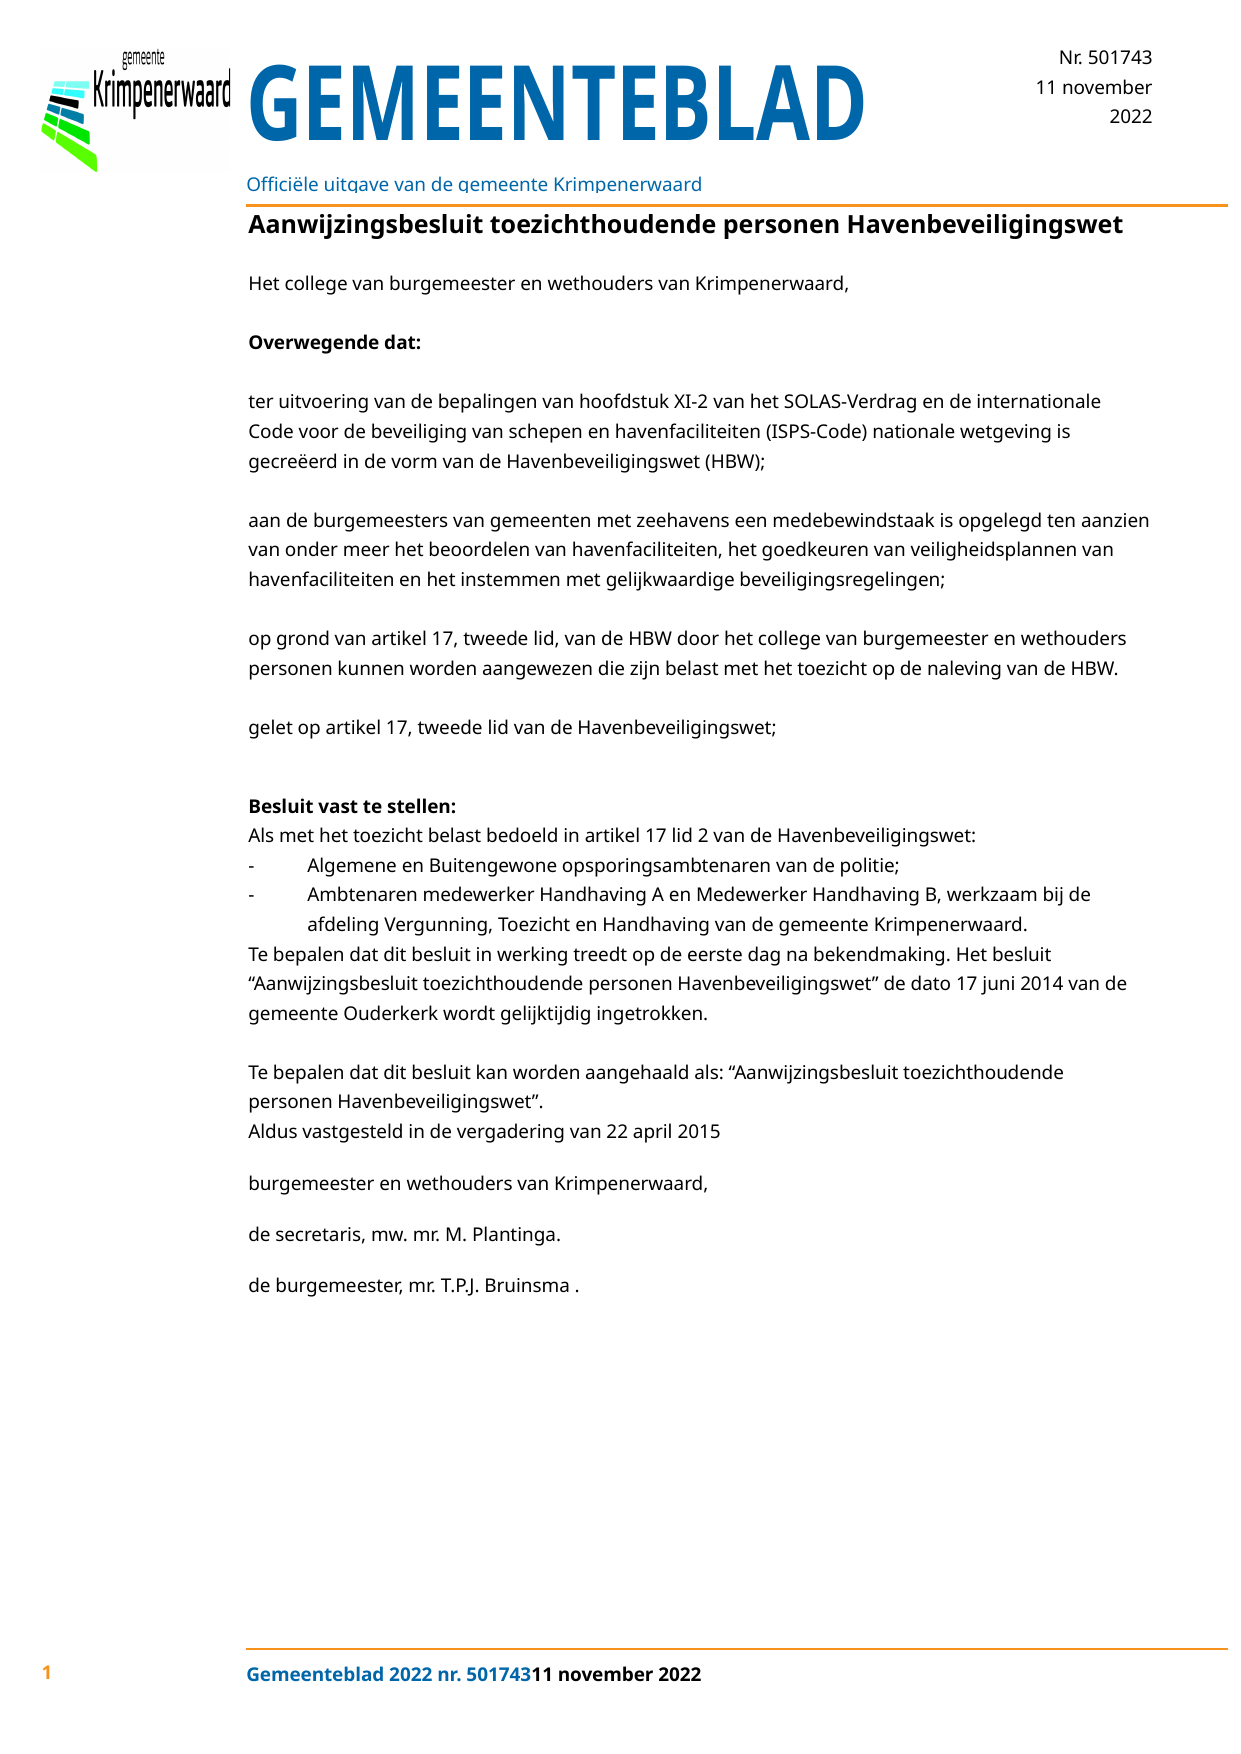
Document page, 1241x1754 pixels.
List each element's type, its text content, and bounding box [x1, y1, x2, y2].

text Overwegende dat: [248, 329, 1152, 355]
text burgemeester en wethouders van Krimpenerwaard, [248, 1170, 1152, 1196]
text Als met het toezicht belast bedoeld in artikel 17 lid 2 van de Havenbeveiligingswet: [248, 822, 1152, 848]
text Het college van burgemeester en wethouders van Krimpenerwaard, [248, 270, 1152, 296]
text aan de burgemeesters van gemeenten met zeehavens een medebewindstaak is opgelegd ten aanzien van onder meer het beoordelen van havenfaciliteiten, het goedkeuren van veiligheidsplannen van havenfaciliteiten en het instemmen met gelijkwaardige beveiligingsregelingen; [248, 507, 1152, 592]
text de burgemeester, mr. T.P.J. Bruinsma . [248, 1273, 1152, 1298]
text gelet op artikel 17, tweede lid van de Havenbeveiligingswet; [248, 714, 1152, 740]
list Ambtenaren medewerker Handhaving A en Medewerker Handhaving B, werkzaam bij de afdeling Vergunning, Toezicht en Handhaving van de gemeente Krimpenerwaard. [248, 882, 1152, 937]
text Aldus vastgesteld in de vergadering van 22 april 2015 [248, 1118, 1152, 1144]
picture [41, 47, 231, 172]
text Te bepalen dat dit besluit kan worden aangehaald als: “Aanwijzingsbesluit toezichthoudende personen Havenbeveiligingswet”. [248, 1059, 1152, 1114]
text ter uitvoering van de bepalingen van hoofdstuk XI-2 van het SOLAS-Verdrag en de internationale Code voor de beveiliging van schepen en havenfaciliteiten (ISPS-Code) nationale wetgeving is gecreëerd in de vorm van de Havenbeveiligingswet (HBW); [248, 389, 1152, 473]
text de secretaris, mw. mr. M. Plantinga. [248, 1221, 1152, 1247]
text Besluit vast te stellen: [248, 793, 1152, 819]
text op grond van artikel 17, tweede lid, van de HBW door het college van burgemeester en wethouders personen kunnen worden aangewezen die zijn belast met het toezicht op de naleving van de HBW. [248, 625, 1152, 681]
list Algemene en Buitengewone opsporingsambtenaren van de politie; [248, 852, 1152, 878]
text Te bepalen dat dit besluit in werking treedt op de eerste dag na bekendmaking. Het besluit “Aanwijzingsbesluit toezichthoudende personen Havenbeveiligingswet” de dato 17 juni 2014 van de gemeente Ouderkerk wordt gelijktijdig ingetrokken. [248, 941, 1152, 1026]
text Aanwijzingsbesluit toezichthoudende personen Havenbeveiligingswet [248, 207, 1152, 241]
